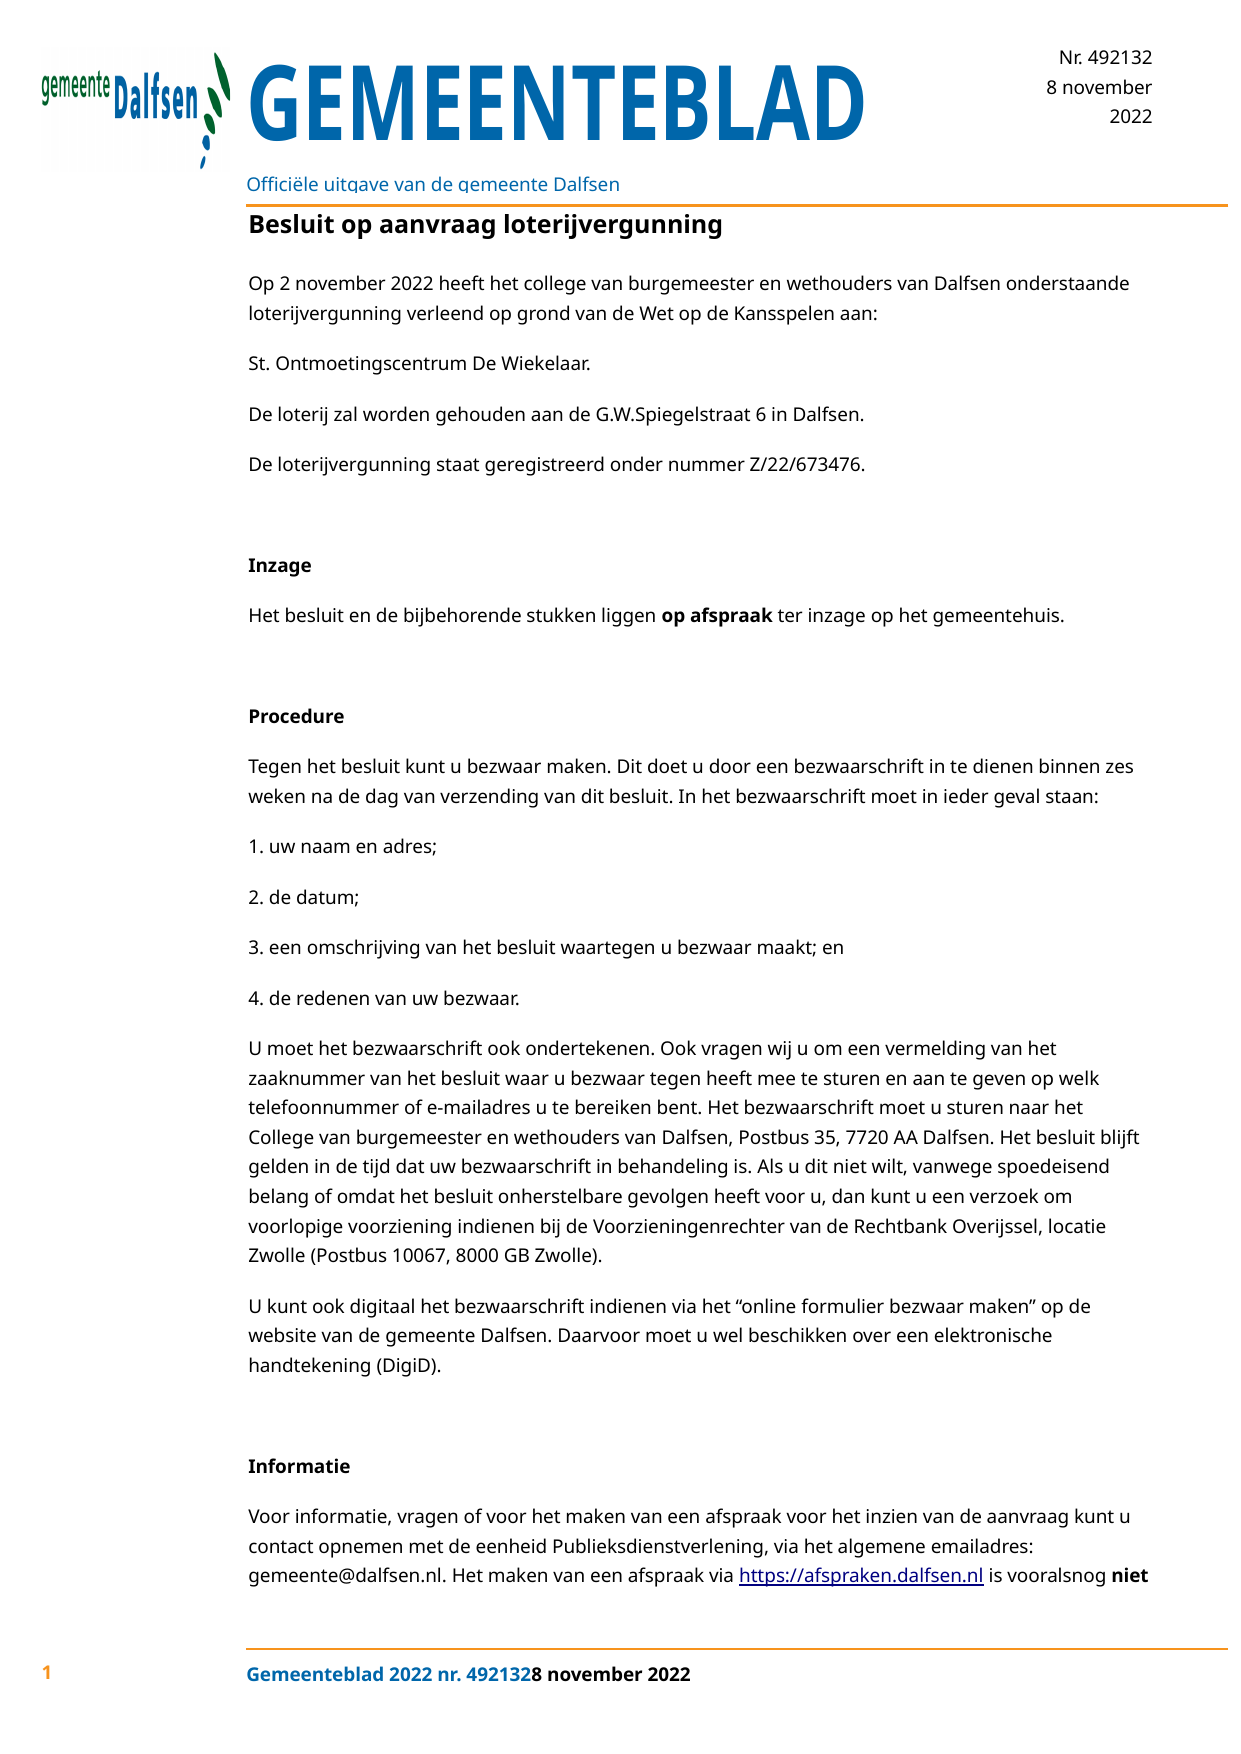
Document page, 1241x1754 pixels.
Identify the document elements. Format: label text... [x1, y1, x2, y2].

text 4. de redenen van uw bezwaar. [248, 985, 1152, 1011]
text 1. uw naam en adres; [248, 834, 1152, 859]
text De loterij zal worden gehouden aan de G.W.Spiegelstraat 6 in Dalfsen. [248, 401, 1152, 426]
text St. Ontmoetingscentrum De Wiekelaar. [248, 350, 1152, 376]
text Op 2 november 2022 heeft het college van burgemeester en wethouders van Dalfsen onderstaande loterijvergunning verleend op grond van de Wet op de Kansspelen aan: [248, 270, 1152, 326]
text U kunt ook digitaal het bezwaarschrift indienen via het “online formulier bezwaar maken” op de website van de gemeente Dalfsen. Daarvoor moet u wel beschikken over een elektronische handtekening (DigiD). [248, 1293, 1152, 1378]
text Besluit op aanvraag loterijvergunning [248, 207, 1152, 241]
text De loterijvergunning staat geregistreerd onder nummer Z/22/673476. [248, 451, 1152, 477]
text Tegen het besluit kunt u bezwaar maken. Dit doet u door een bezwaarschrift in te dienen binnen zes weken na de dag van verzending van dit besluit. In het bezwaarschrift moet in ieder geval staan: [248, 754, 1152, 809]
text Inzage [248, 552, 1152, 578]
text Het besluit en de bijbehorende stukken liggen op afspraak ter inzage op het gemeentehuis. [248, 602, 1152, 628]
text U moet het bezwaarschrift ook ondertekenen. Ook vragen wij u om een vermelding van het zaaknummer van het besluit waar u bezwaar tegen heeft mee te sturen en aan te geven op welk telefoonnummer of e-mailadres u te bereiken bent. Het bezwaarschrift moet u sturen naar het College van burgemeester en wethouders van Dalfsen, Postbus 35, 7720 AA Dalfsen. Het besluit blijft gelden in de tijd dat uw bezwaarschrift in behandeling is. Als u dit niet wilt, vanwege spoedeisend belang of omdat het besluit onherstelbare gevolgen heeft voor u, dan kunt u een verzoek om voorlopige voorziening indienen bij de Voorzieningenrechter van de Rechtbank Overijssel, locatie Zwolle (Postbus 10067, 8000 GB Zwolle). [248, 1035, 1152, 1268]
text 3. een omschrijving van het besluit waartegen u bezwaar maakt; en [248, 934, 1152, 960]
text 2. de datum; [248, 884, 1152, 910]
text Procedure [248, 703, 1152, 729]
text Voor informatie, vragen of voor het maken van een afspraak voor het inzien van de aanvraag kunt u contact opnemen met de eenheid Publieksdienstverlening, via het algemene emailadres: gemeente@dalfsen.nl. Het maken van een afspraak via https://afspraken.dalfsen.nl is vooralsnog niet [248, 1503, 1152, 1588]
text Informatie [248, 1453, 1152, 1478]
picture [41, 47, 231, 172]
